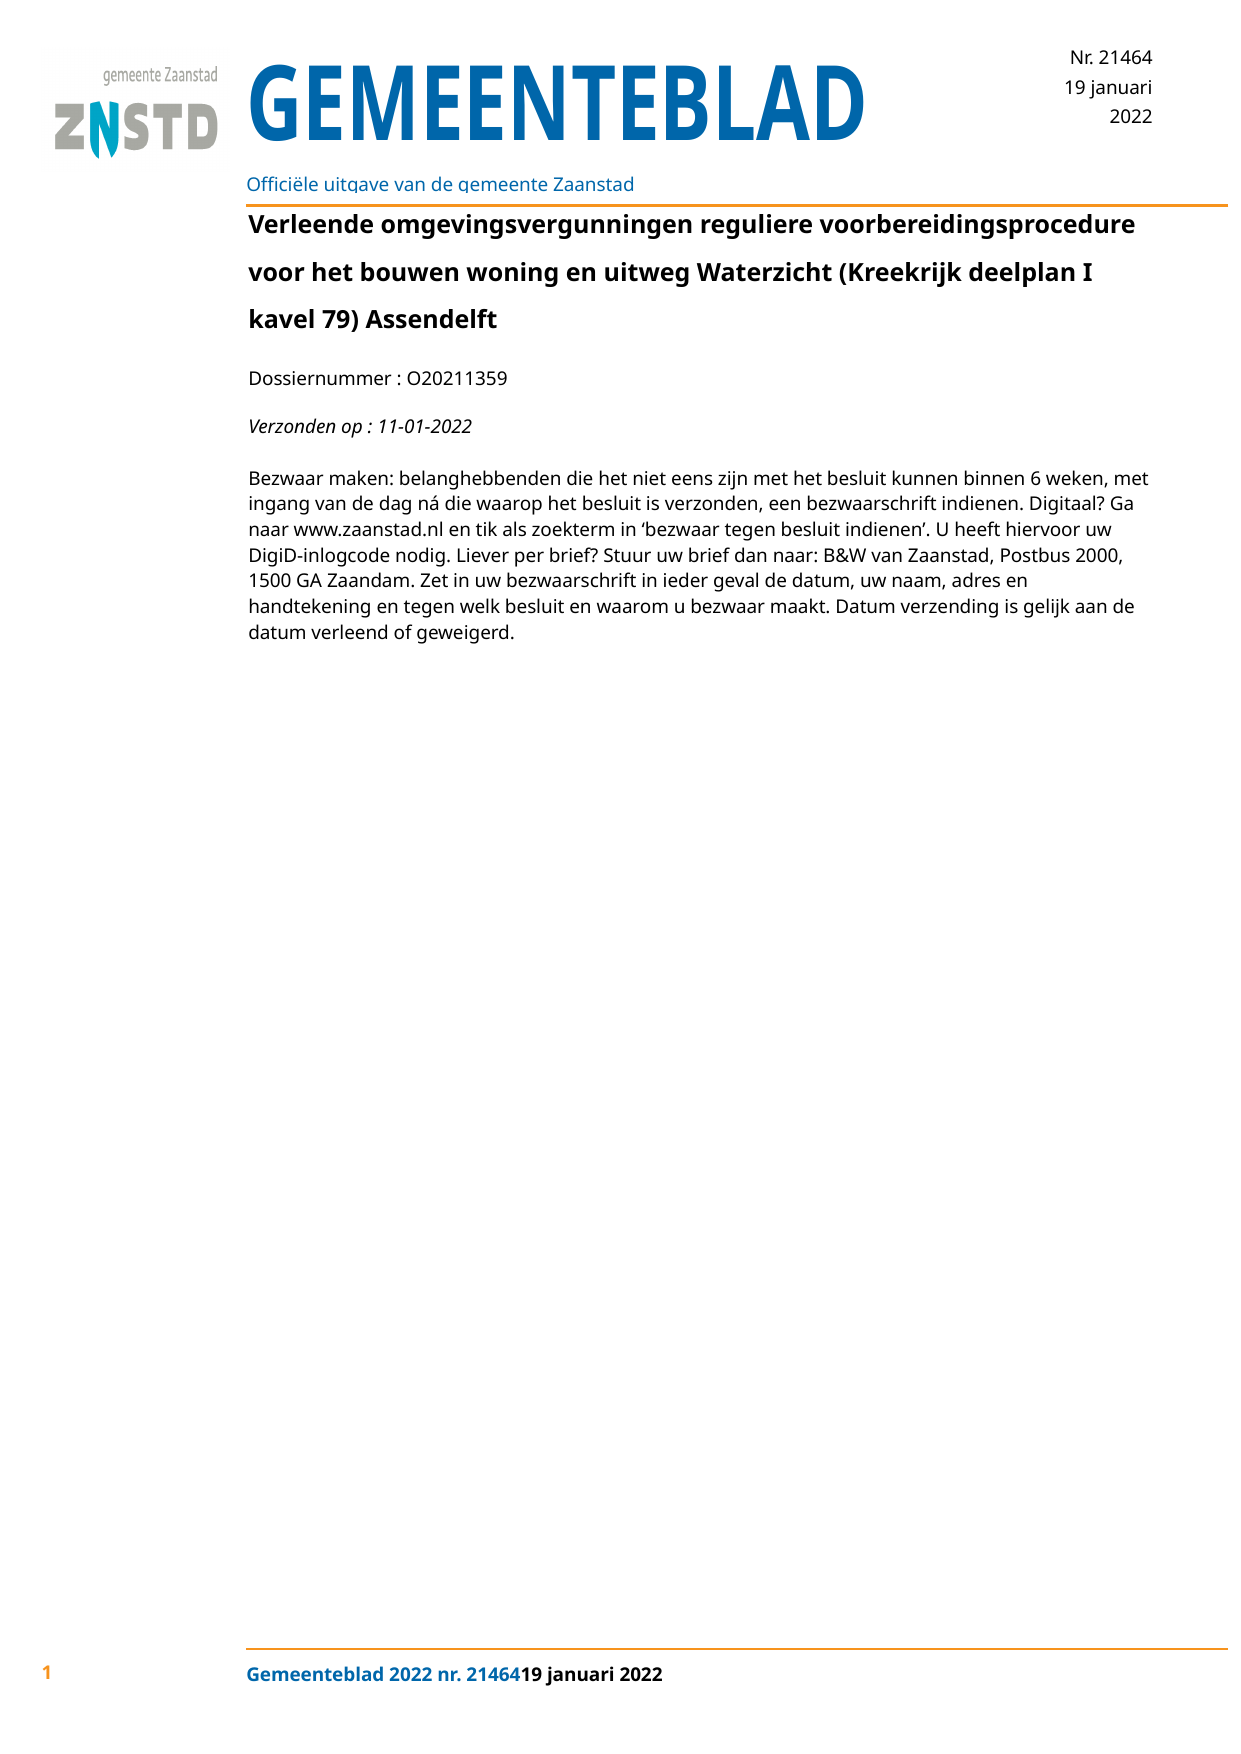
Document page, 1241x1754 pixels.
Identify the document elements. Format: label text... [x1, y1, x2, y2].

text Verleende omgevingsvergunningen reguliere voorbereidingsprocedure voor het bouwen woning en uitweg Waterzicht (Kreekrijk deelplan I kavel 79) Assendelft [248, 207, 1152, 336]
text Verzonden op : 11-01-2022 [248, 413, 1152, 439]
picture [41, 47, 231, 172]
text Dossiernummer : O20211359 [248, 366, 1152, 391]
text Bezwaar maken: belanghebbenden die het niet eens zijn met het besluit kunnen binnen 6 weken, met ingang van de dag ná die waarop het besluit is verzonden, een bezwaarschrift indienen. Digitaal? Ga naar www.zaanstad.nl en tik als zoekterm in ‘bezwaar tegen besluit indienen’. U heeft hiervoor uw DigiD-inlogcode nodig. Liever per brief? Stuur uw brief dan naar: B&W van Zaanstad, Postbus 2000, 1500 GA Zaandam. Zet in uw bezwaarschrift in ieder geval de datum, uw naam, adres en handtekening en tegen welk besluit en waarom u bezwaar maakt. Datum verzending is gelijk aan de datum verleend of geweigerd. [248, 465, 1152, 645]
